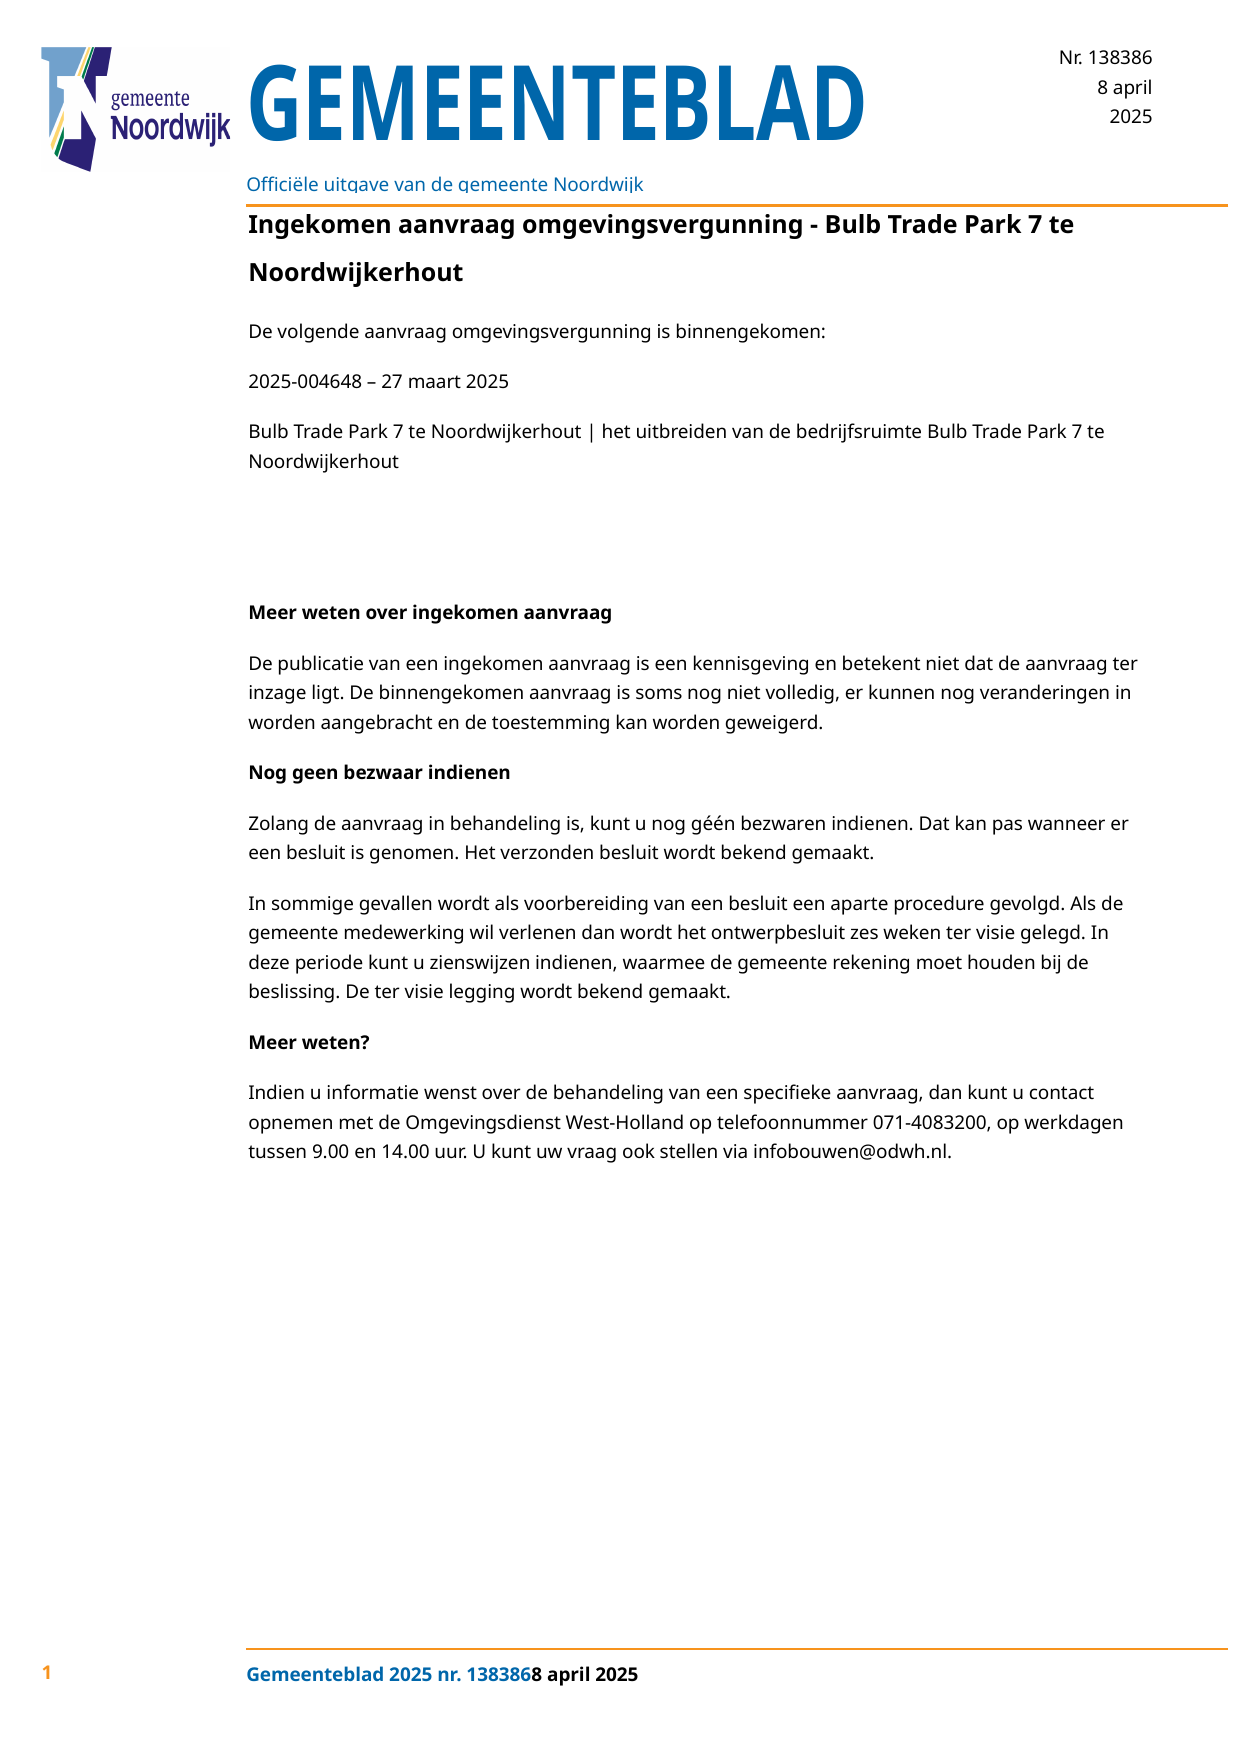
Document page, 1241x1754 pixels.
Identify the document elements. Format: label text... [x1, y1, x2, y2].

text 2025-004648 – 27 maart 2025 [248, 368, 1152, 394]
text Meer weten over ingekomen aanvraag [248, 599, 1152, 625]
text Meer weten? [248, 1029, 1152, 1055]
text Ingekomen aanvraag omgevingsvergunning - Bulb Trade Park 7 te Noordwijkerhout [248, 207, 1152, 288]
text Zolang de aanvraag in behandeling is, kunt u nog géén bezwaren indienen. Dat kan pas wanneer er een besluit is genomen. Het verzonden besluit wordt bekend gemaakt. [248, 810, 1152, 865]
text Nog geen bezwaar indienen [248, 759, 1152, 785]
text De volgende aanvraag omgevingsvergunning is binnengekomen: [248, 318, 1152, 344]
text Indien u informatie wenst over de behandeling van een specifieke aanvraag, dan kunt u contact opnemen met de Omgevingsdienst West-Holland op telefoonnummer 071-4083200, op werkdagen tussen 9.00 en 14.00 uur. U kunt uw vraag ook stellen via infobouwen@odwh.nl. [248, 1079, 1152, 1164]
text In sommige gevallen wordt als voorbereiding van een besluit een aparte procedure gevolgd. Als de gemeente medewerking wil verlenen dan wordt het ontwerpbesluit zes weken ter visie gelegd. In deze periode kunt u zienswijzen indienen, waarmee de gemeente rekening moet houden bij de beslissing. De ter visie legging wordt bekend gemaakt. [248, 890, 1152, 1004]
text De publicatie van een ingekomen aanvraag is een kennisgeving en betekent niet dat de aanvraag ter inzage ligt. De binnengekomen aanvraag is soms nog niet volledig, er kunnen nog veranderingen in worden aangebracht en de toestemming kan worden geweigerd. [248, 650, 1152, 735]
picture [41, 47, 231, 172]
text Bulb Trade Park 7 te Noordwijkerhout | het uitbreiden van de bedrijfsruimte Bulb Trade Park 7 te Noordwijkerhout [248, 419, 1152, 474]
